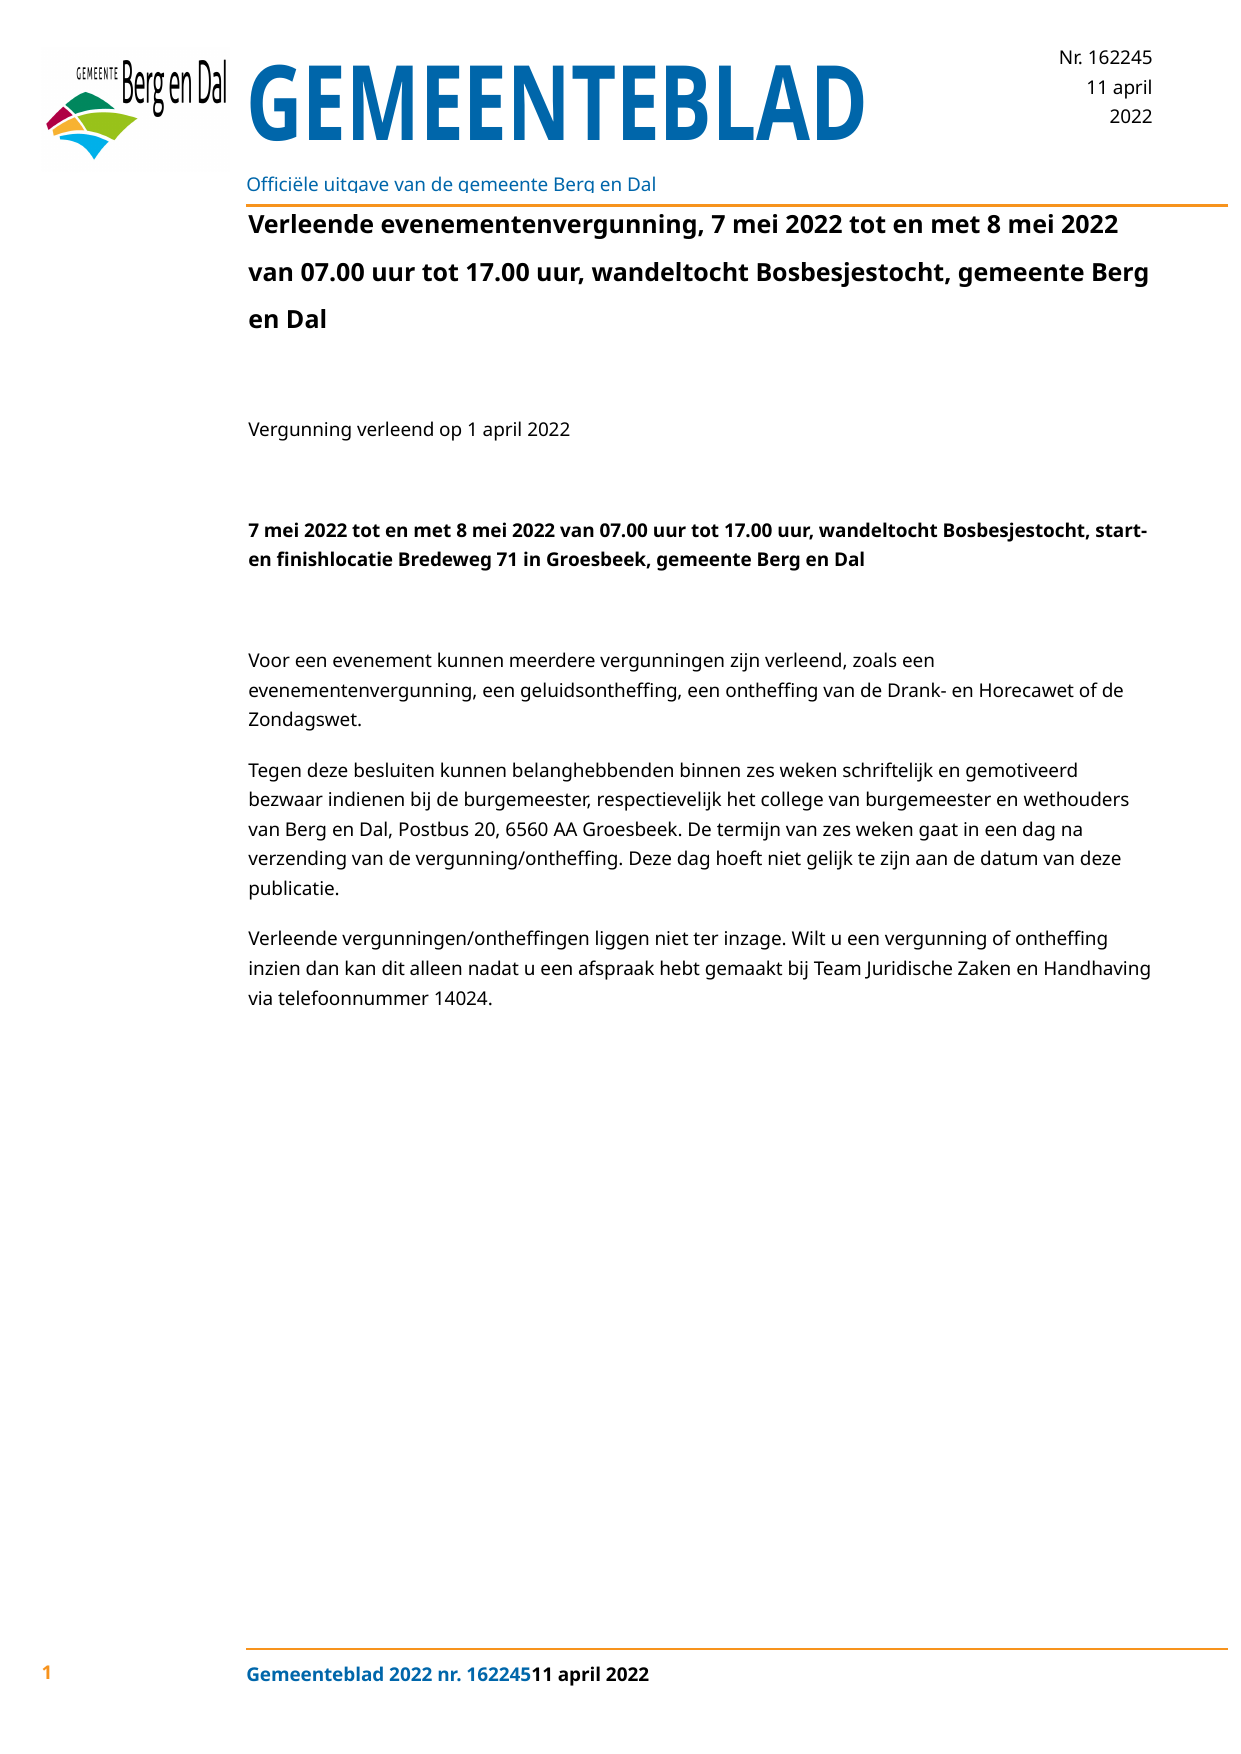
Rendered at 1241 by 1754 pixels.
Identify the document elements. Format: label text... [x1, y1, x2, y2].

text 7 mei 2022 tot en met 8 mei 2022 van 07.00 uur tot 17.00 uur, wandeltocht Bosbesjestocht, start- en finishlocatie Bredeweg 71 in Groesbeek, gemeente Berg en Dal [248, 517, 1152, 572]
text Tegen deze besluiten kunnen belanghebbenden binnen zes weken schriftelijk en gemotiveerd bezwaar indienen bij de burgemeester, respectievelijk het college van burgemeester en wethouders van Berg en Dal, Postbus 20, 6560 AA Groesbeek. De termijn van zes weken gaat in een dag na verzending van de vergunning/ontheffing. Deze dag hoeft niet gelijk te zijn aan de datum van deze publicatie. [248, 757, 1152, 901]
picture [41, 47, 231, 172]
text Verleende vergunningen/ontheffingen liggen niet ter inzage. Wilt u een vergunning of ontheffing inzien dan kan dit alleen nadat u een afspraak hebt gemaakt bij Team Juridische Zaken en Handhaving via telefoonnummer 14024. [248, 926, 1152, 1010]
text Voor een evenement kunnen meerdere vergunningen zijn verleend, zoals een evenementenvergunning, een geluidsontheffing, een ontheffing van de Drank- en Horecawet of de Zondagswet. [248, 647, 1152, 732]
text Vergunning verleend op 1 april 2022 [248, 416, 1152, 442]
text Verleende evenementenvergunning, 7 mei 2022 tot en met 8 mei 2022 van 07.00 uur tot 17.00 uur, wandeltocht Bosbesjestocht, gemeente Berg en Dal [248, 207, 1152, 336]
